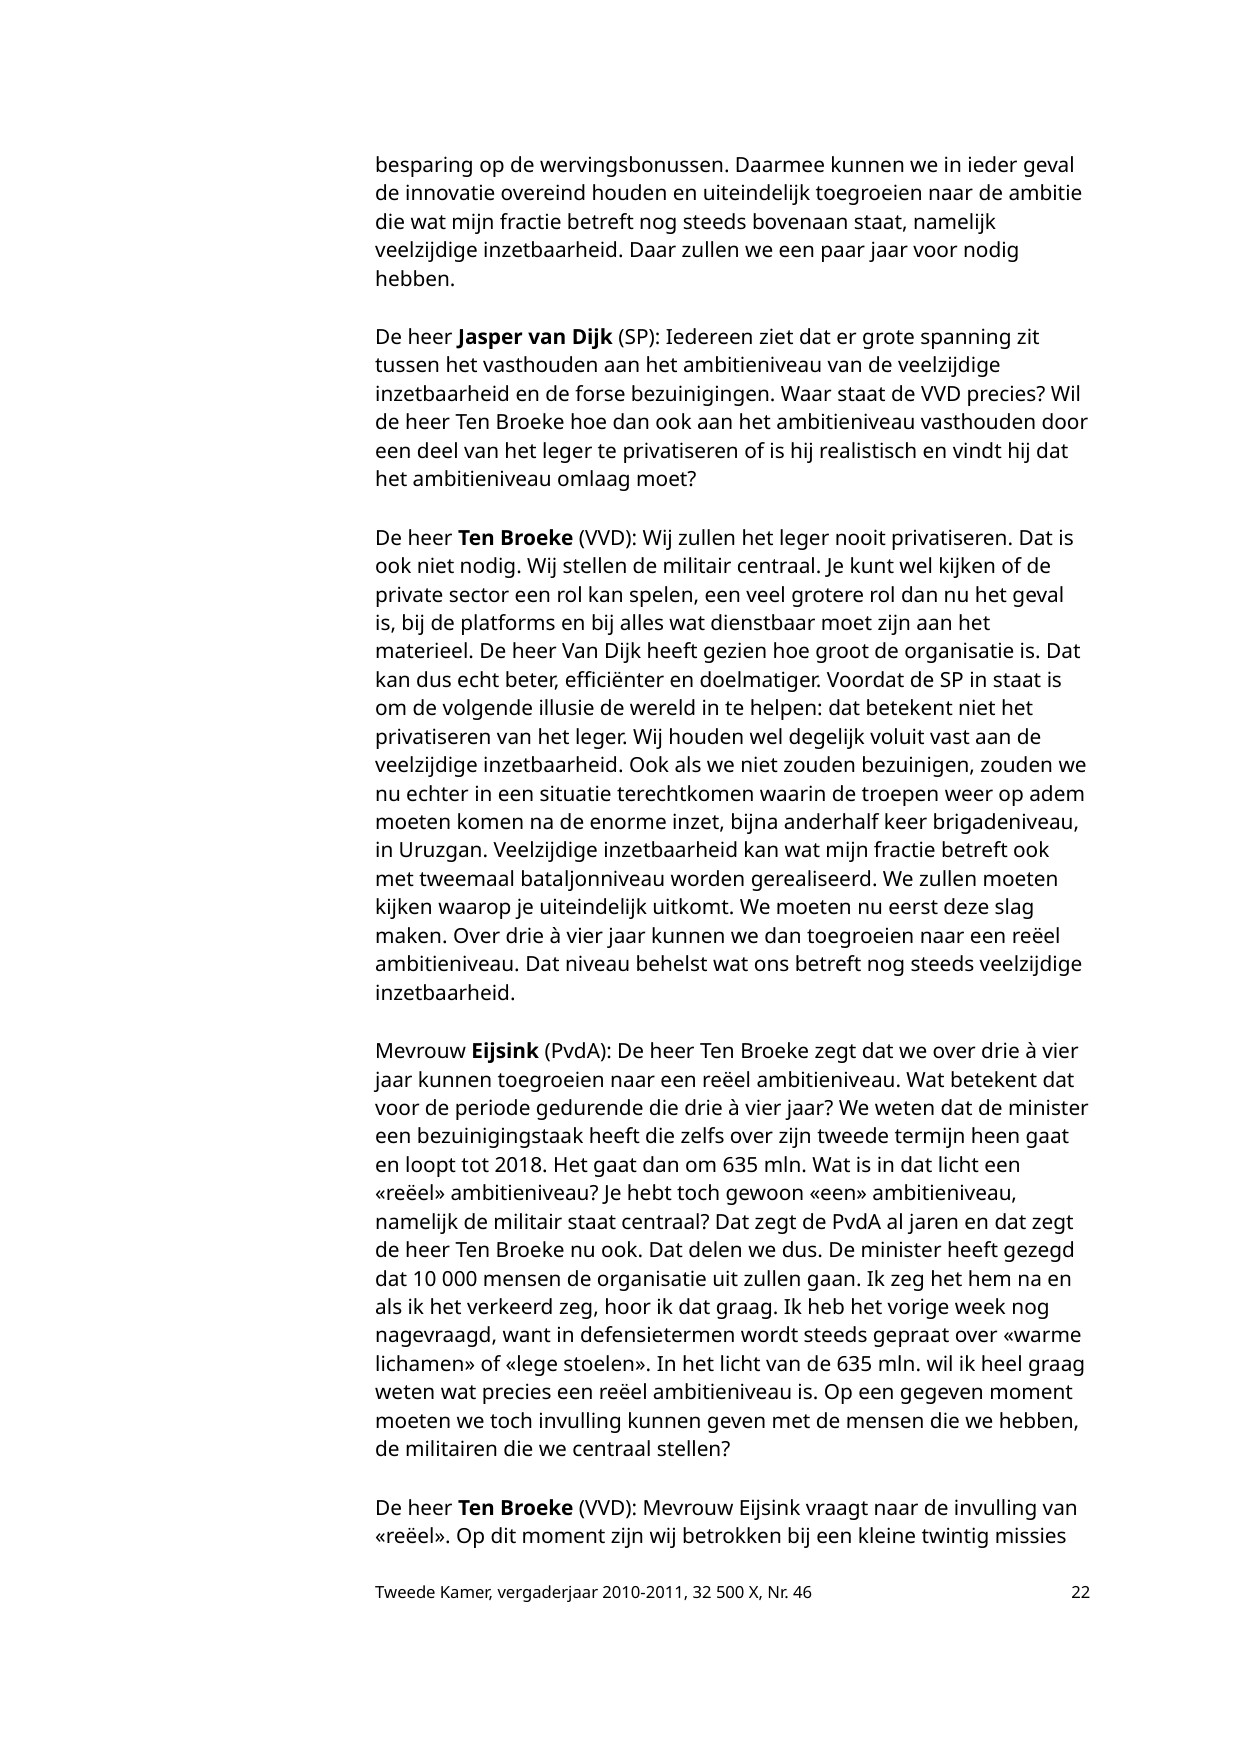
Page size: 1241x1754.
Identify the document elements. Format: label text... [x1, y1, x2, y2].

text De heer Ten Broeke (VVD): Wij zullen het leger nooit privatiseren. Dat is ook niet nodig. Wij stellen de militair centraal. Je kunt wel kijken of de private sector een rol kan spelen, een veel grotere rol dan nu het geval is, bij de platforms en bij alles wat dienstbaar moet zijn aan het materieel. De heer Van Dijk heeft gezien hoe groot de organisatie is. Dat kan dus echt beter, efficiënter en doelmatiger. Voordat de SP in staat is om de volgende illusie de wereld in te helpen: dat betekent niet het privatiseren van het leger. Wij houden wel degelijk voluit vast aan de veelzijdige inzetbaarheid. Ook als we niet zouden bezuinigen, zouden we nu echter in een situatie terechtkomen waarin de troepen weer op adem moeten komen na de enorme inzet, bijna anderhalf keer brigadeniveau, in Uruzgan. Veelzijdige inzetbaarheid kan wat mijn fractie betreft ook met tweemaal bataljonniveau worden gerealiseerd. We zullen moeten kijken waarop je uiteindelijk uitkomt. We moeten nu eerst deze slag maken. Over drie à vier jaar kunnen we dan toegroeien naar een reëel ambitieniveau. Dat niveau behelst wat ons betreft nog steeds veelzijdige inzetbaarheid. [375, 523, 1090, 1006]
text besparing op de wervingsbonussen. Daarmee kunnen we in ieder geval de innovatie overeind houden en uiteindelijk toegroeien naar de ambitie die wat mijn fractie betreft nog steeds bovenaan staat, namelijk veelzijdige inzetbaarheid. Daar zullen we een paar jaar voor nodig hebben. [375, 150, 1090, 292]
text De heer Jasper van Dijk (SP): Iedereen ziet dat er grote spanning zit tussen het vasthouden aan het ambitieniveau van de veelzijdige inzetbaarheid en de forse bezuinigingen. Waar staat de VVD precies? Wil de heer Ten Broeke hoe dan ook aan het ambitieniveau vasthouden door een deel van het leger te privatiseren of is hij realistisch en vindt hij dat het ambitieniveau omlaag moet? [375, 322, 1090, 493]
text Mevrouw Eijsink (PvdA): De heer Ten Broeke zegt dat we over drie à vier jaar kunnen toegroeien naar een reëel ambitieniveau. Wat betekent dat voor de periode gedurende die drie à vier jaar? We weten dat de minister een bezuinigingstaak heeft die zelfs over zijn tweede termijn heen gaat en loopt tot 2018. Het gaat dan om 635 mln. Wat is in dat licht een «reëel» ambitieniveau? Je hebt toch gewoon «een» ambitieniveau, namelijk de militair staat centraal? Dat zegt de PvdA al jaren en dat zegt de heer Ten Broeke nu ook. Dat delen we dus. De minister heeft gezegd dat 10 000 mensen de organisatie uit zullen gaan. Ik zeg het hem na en als ik het verkeerd zeg, hoor ik dat graag. Ik heb het vorige week nog nagevraagd, want in defensietermen wordt steeds gepraat over «warme lichamen» of «lege stoelen». In het licht van de 635 mln. wil ik heel graag weten wat precies een reëel ambitieniveau is. Op een gegeven moment moeten we toch invulling kunnen geven met de mensen die we hebben, de militairen die we centraal stellen? [375, 1036, 1090, 1463]
text De heer Ten Broeke (VVD): Mevrouw Eijsink vraagt naar de invulling van «reëel». Op dit moment zijn wij betrokken bij een kleine twintig missies [375, 1493, 1090, 1550]
